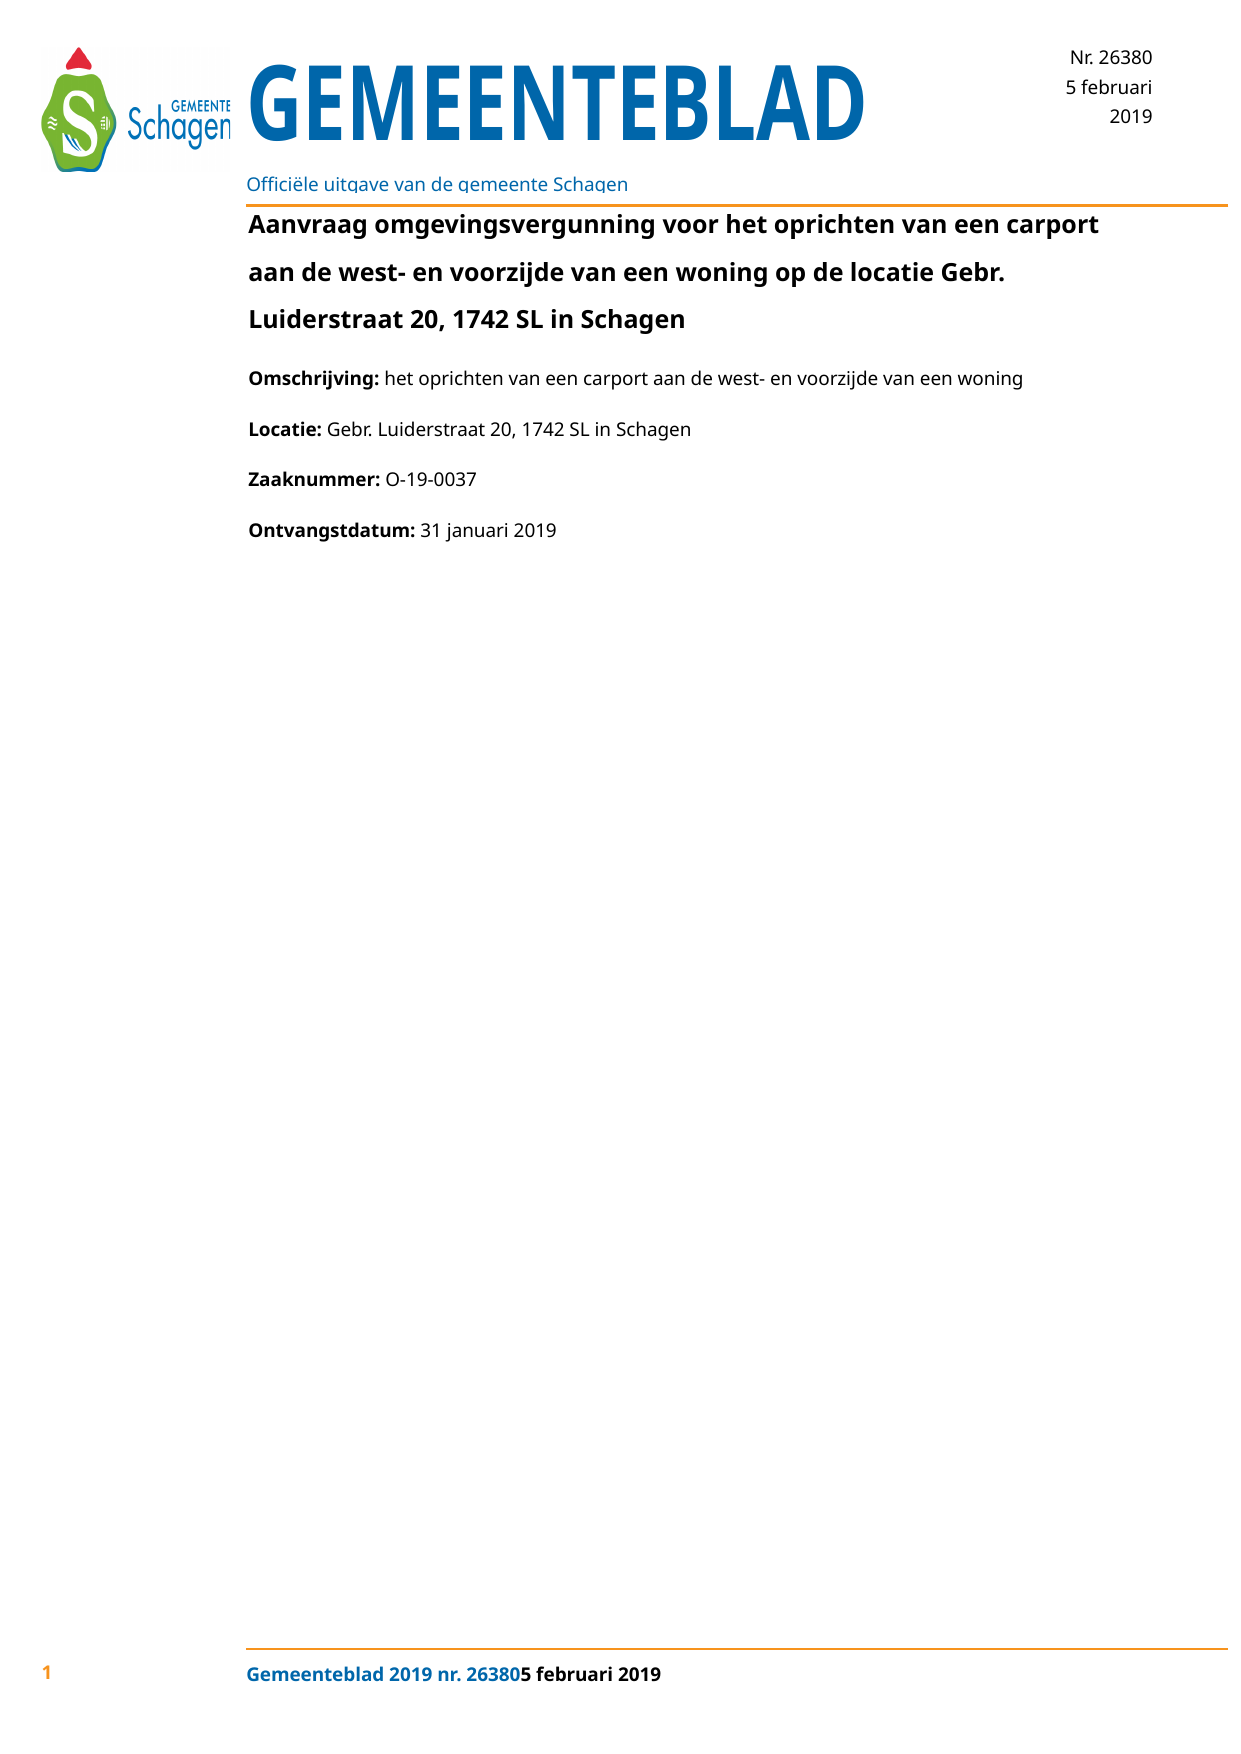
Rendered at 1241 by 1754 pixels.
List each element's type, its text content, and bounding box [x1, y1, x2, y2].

text Omschrijving: het oprichten van een carport aan de west- en voorzijde van een woning [248, 366, 1152, 391]
text Aanvraag omgevingsvergunning voor het oprichten van een carport aan de west- en voorzijde van een woning op de locatie Gebr. Luiderstraat 20, 1742 SL in Schagen [248, 207, 1152, 336]
text Ontvangstdatum: 31 januari 2019 [248, 517, 1152, 542]
picture [41, 47, 231, 172]
text Locatie: Gebr. Luiderstraat 20, 1742 SL in Schagen [248, 416, 1152, 442]
text Zaaknummer: O-19-0037 [248, 466, 1152, 492]
